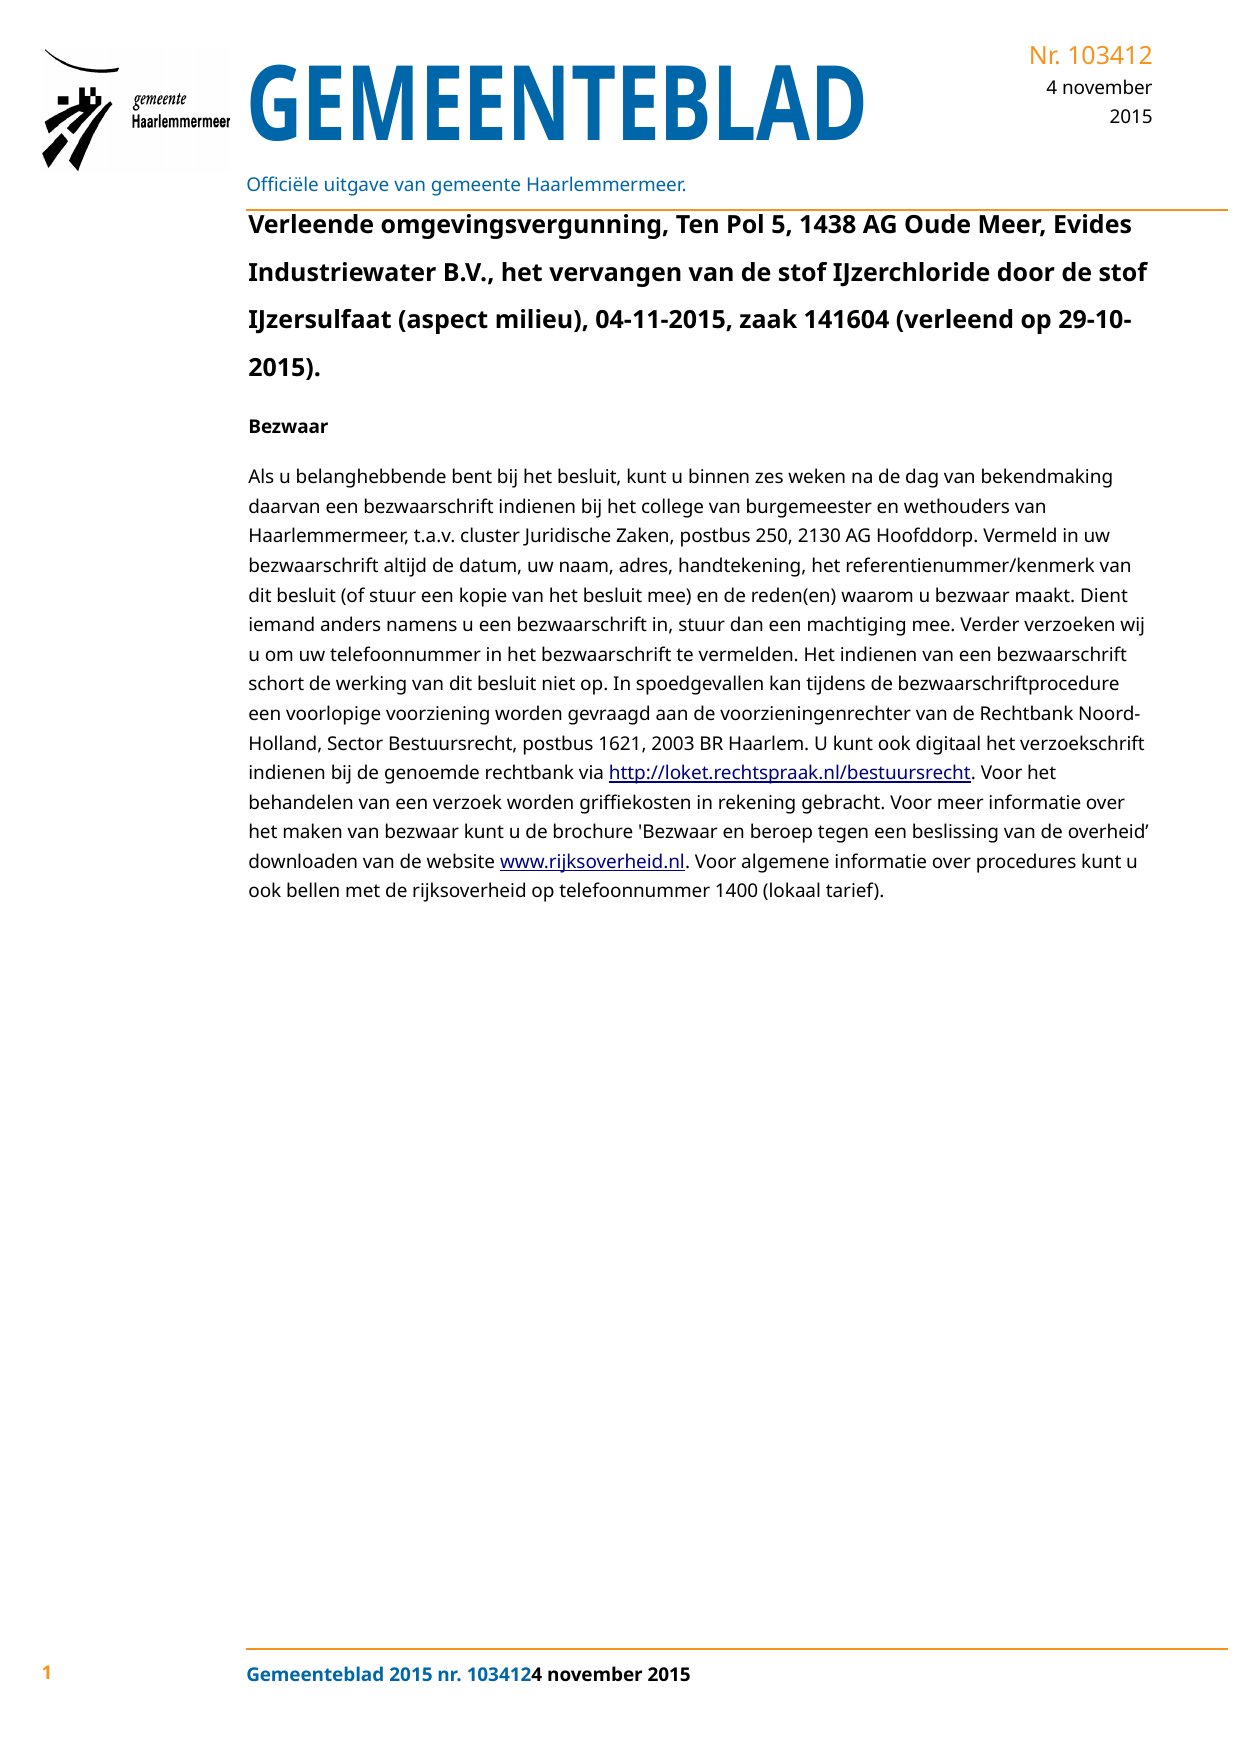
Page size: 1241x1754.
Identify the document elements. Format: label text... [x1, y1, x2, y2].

picture [41, 47, 231, 172]
text Bezwaar [248, 413, 1152, 439]
text Verleende omgevingsvergunning, Ten Pol 5, 1438 AG Oude Meer, Evides Industriewater B.V., het vervangen van de stof IJzerchloride door de stof IJzersulfaat (aspect milieu), 04-11-2015, zaak 141604 (verleend op 29-10-2015). [248, 211, 1152, 384]
text Als u belanghebbende bent bij het besluit, kunt u binnen zes weken na de dag van bekendmaking daarvan een bezwaarschrift indienen bij het college van burgemeester en wethouders van Haarlemmermeer, t.a.v. cluster Juridische Zaken, postbus 250, 2130 AG Hoofddorp. Vermeld in uw bezwaarschrift altijd de datum, uw naam, adres, handtekening, het referentienummer/kenmerk van dit besluit (of stuur een kopie van het besluit mee) en de reden(en) waarom u bezwaar maakt. Dient iemand anders namens u een bezwaarschrift in, stuur dan een machtiging mee. Verder verzoeken wij u om uw telefoonnummer in het bezwaarschrift te vermelden. Het indienen van een bezwaarschrift schort de werking van dit besluit niet op. In spoedgevallen kan tijdens de bezwaarschriftprocedure een voorlopige voorziening worden gevraagd aan de voorzieningenrechter van de Rechtbank Noord-Holland, Sector Bestuursrecht, postbus 1621, 2003 BR Haarlem. U kunt ook digitaal het verzoekschrift indienen bij de genoemde rechtbank via http://loket.rechtspraak.nl/bestuursrecht. Voor het behandelen van een verzoek worden griffiekosten in rekening gebracht. Voor meer informatie over het maken van bezwaar kunt u de brochure 'Bezwaar en beroep tegen een beslissing van de overheid’ downloaden van de website www.rijksoverheid.nl. Voor algemene informatie over procedures kunt u ook bellen met de rijksoverheid op telefoonnummer 1400 (lokaal tarief). [248, 463, 1152, 903]
